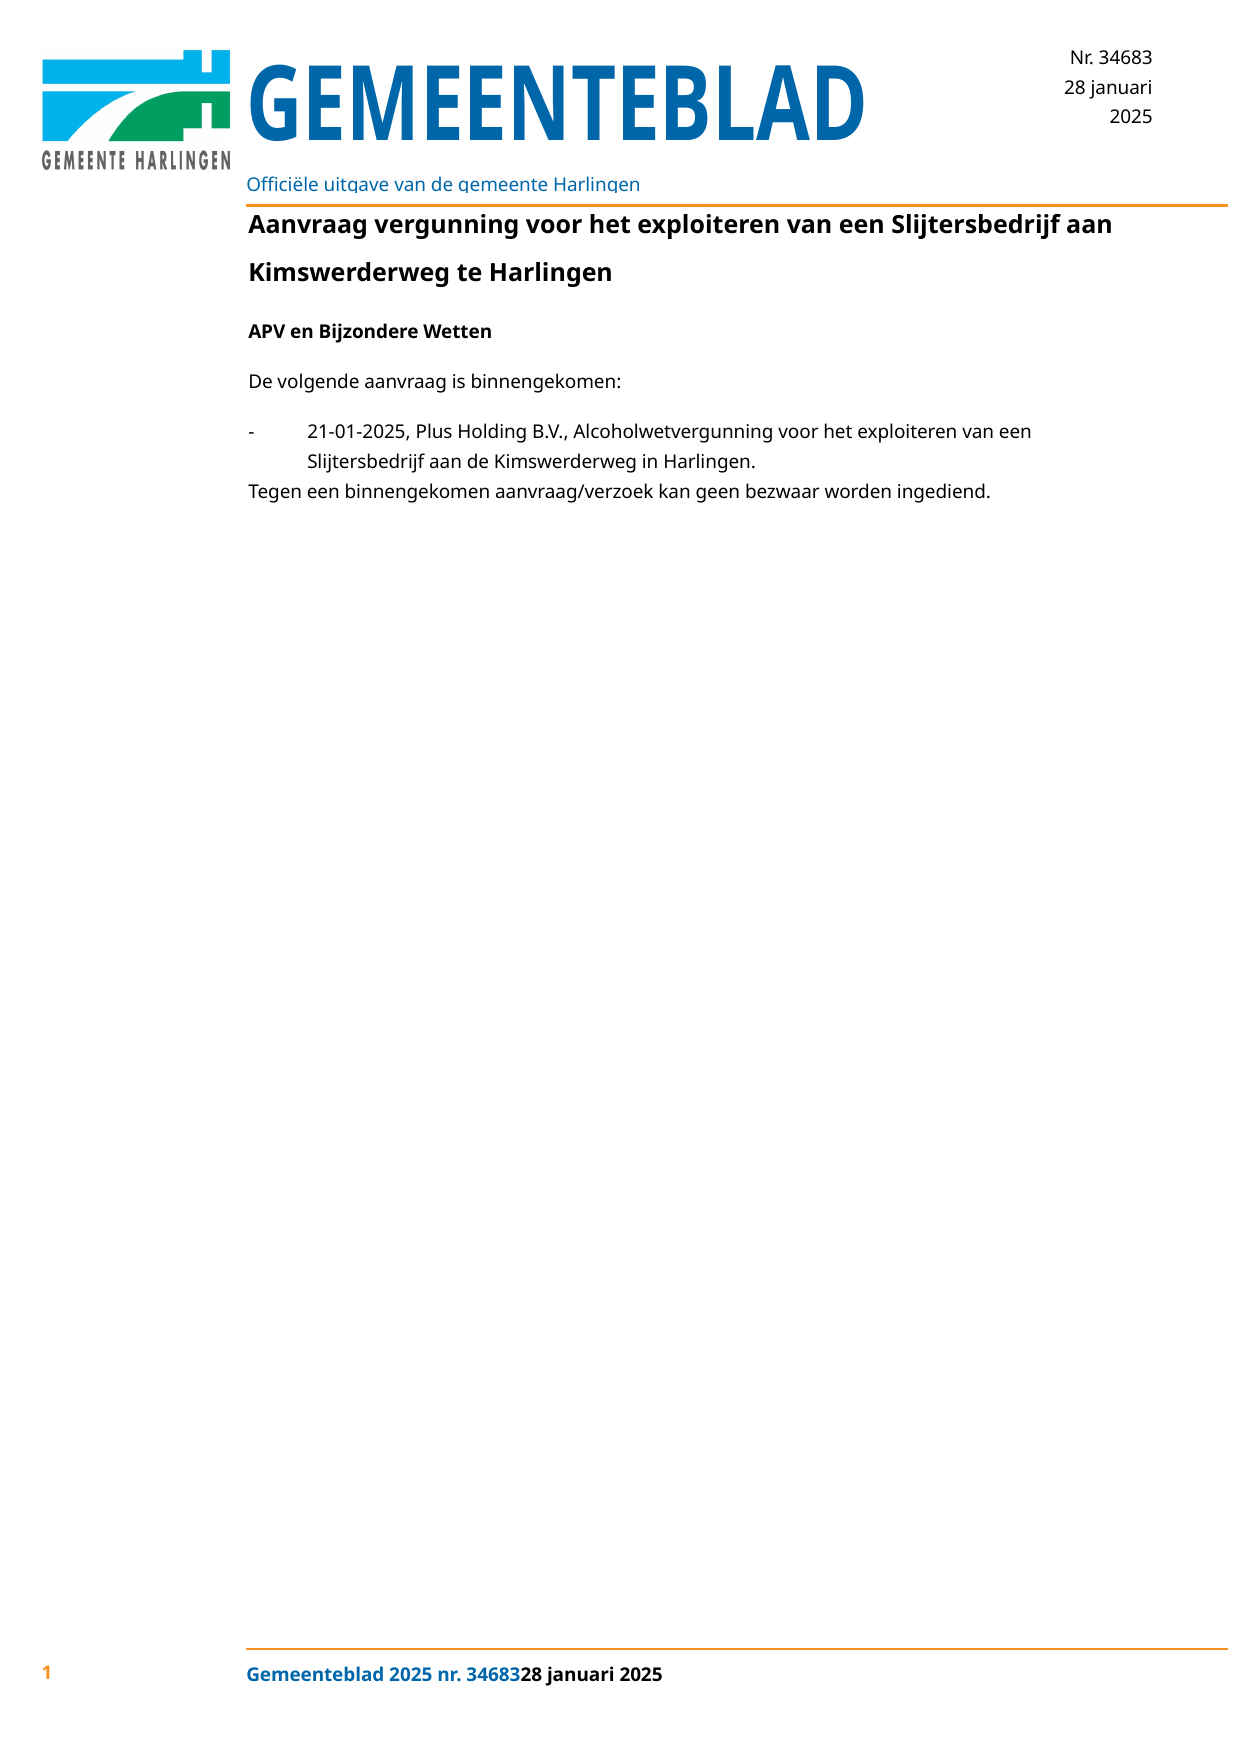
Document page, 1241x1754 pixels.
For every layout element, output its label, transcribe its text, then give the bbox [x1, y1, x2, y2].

text APV en Bijzondere Wetten [248, 318, 1152, 344]
text Tegen een binnengekomen aanvraag/verzoek kan geen bezwaar worden ingediend. [248, 478, 1152, 504]
list 21-01-2025, Plus Holding B.V., Alcoholwetvergunning voor het exploiteren van een Slijtersbedrijf aan de Kimswerderweg in Harlingen. [248, 419, 1152, 474]
text Aanvraag vergunning voor het exploiteren van een Slijtersbedrijf aan Kimswerderweg te Harlingen [248, 207, 1152, 288]
text De volgende aanvraag is binnengekomen: [248, 368, 1152, 394]
picture [41, 47, 231, 172]
